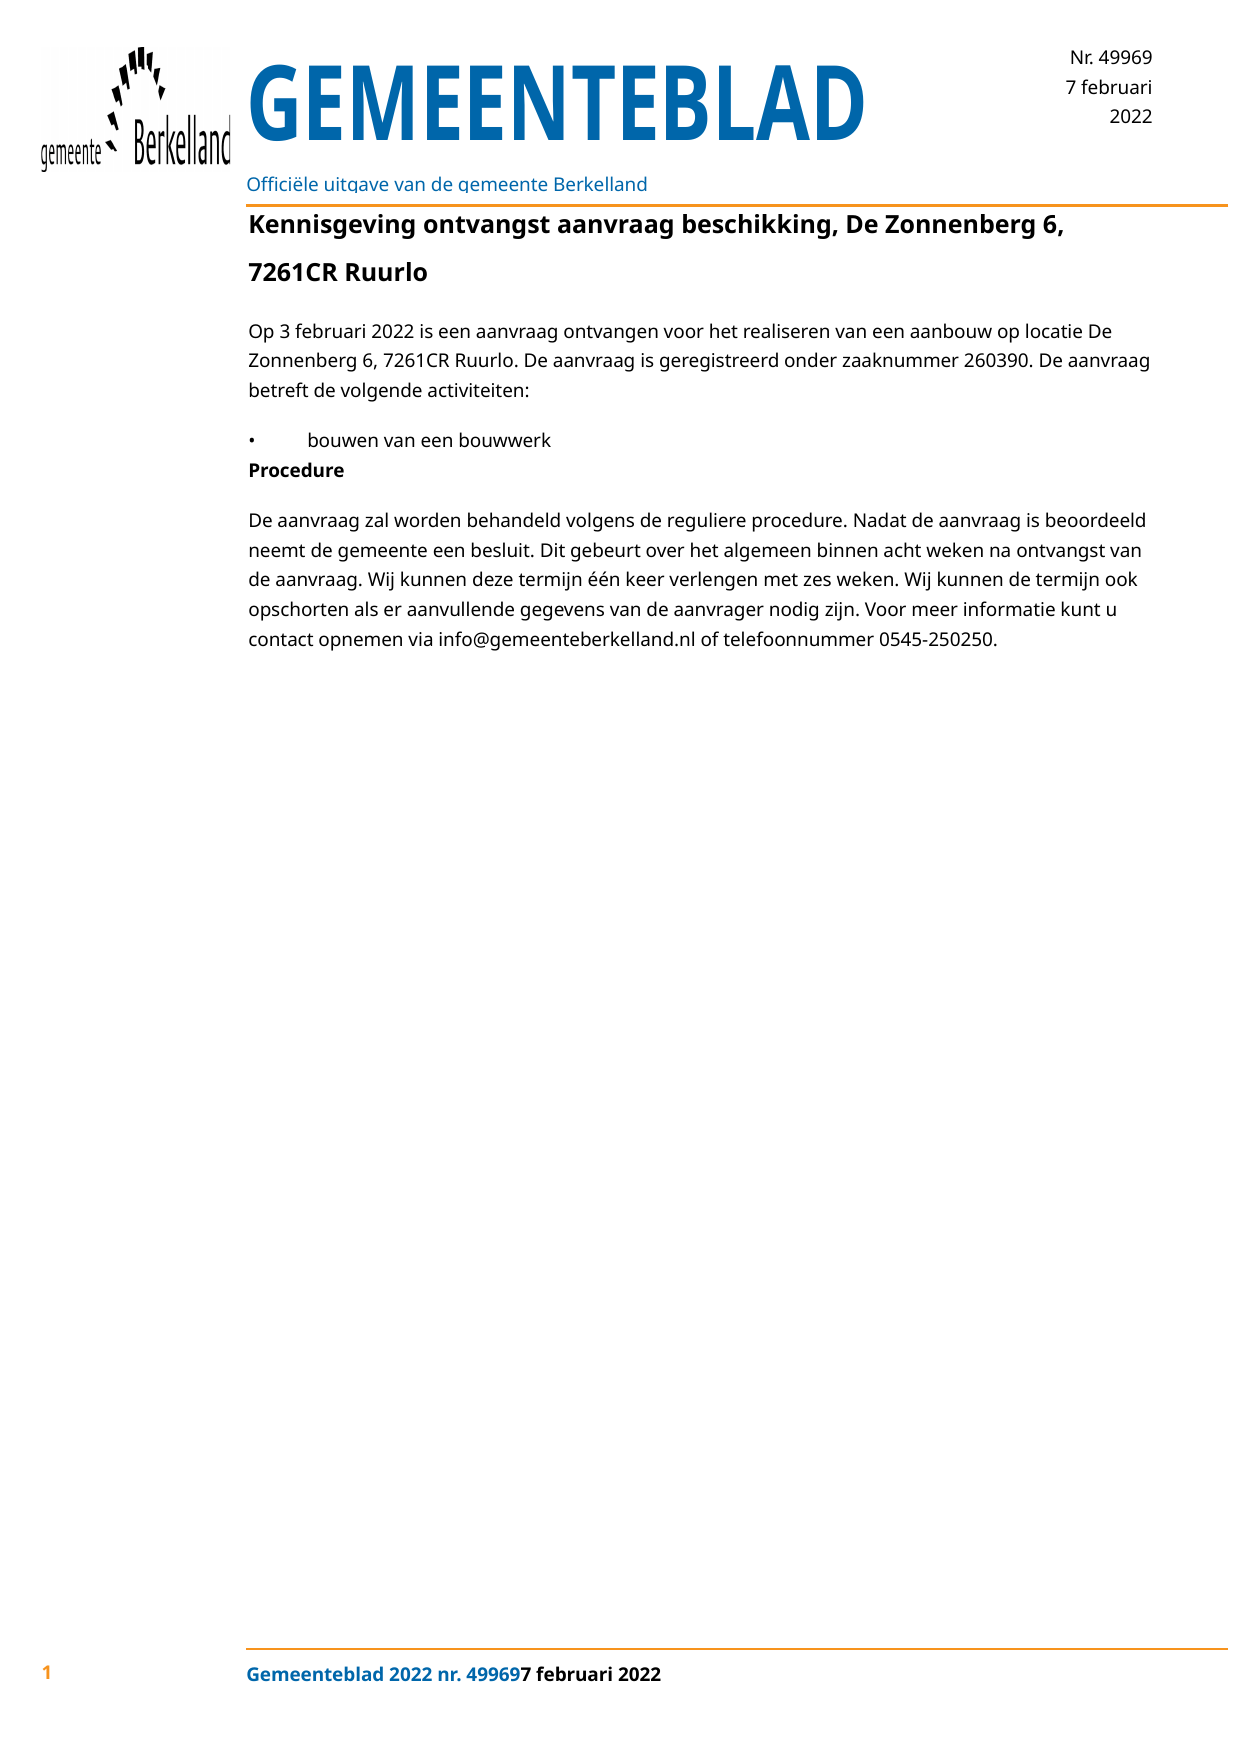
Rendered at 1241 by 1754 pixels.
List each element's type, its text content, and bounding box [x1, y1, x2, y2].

text De aanvraag zal worden behandeld volgens de reguliere procedure. Nadat de aanvraag is beoordeeld neemt de gemeente een besluit. Dit gebeurt over het algemeen binnen acht weken na ontvangst van de aanvraag. Wij kunnen deze termijn één keer verlengen met zes weken. Wij kunnen de termijn ook opschorten als er aanvullende gegevens van de aanvrager nodig zijn. Voor meer informatie kunt u contact opnemen via info@gemeenteberkelland.nl of telefoonnummer 0545-250250. [248, 507, 1152, 652]
text Op 3 februari 2022 is een aanvraag ontvangen voor het realiseren van een aanbouw op locatie De Zonnenberg 6, 7261CR Ruurlo. De aanvraag is geregistreerd onder zaaknummer 260390. De aanvraag betreft de volgende activiteiten: [248, 318, 1152, 403]
text Kennisgeving ontvangst aanvraag beschikking, De Zonnenberg 6, 7261CR Ruurlo [248, 207, 1152, 288]
picture [41, 47, 231, 172]
list bouwen van een bouwwerk [248, 427, 1152, 453]
text Procedure [248, 457, 1152, 483]
